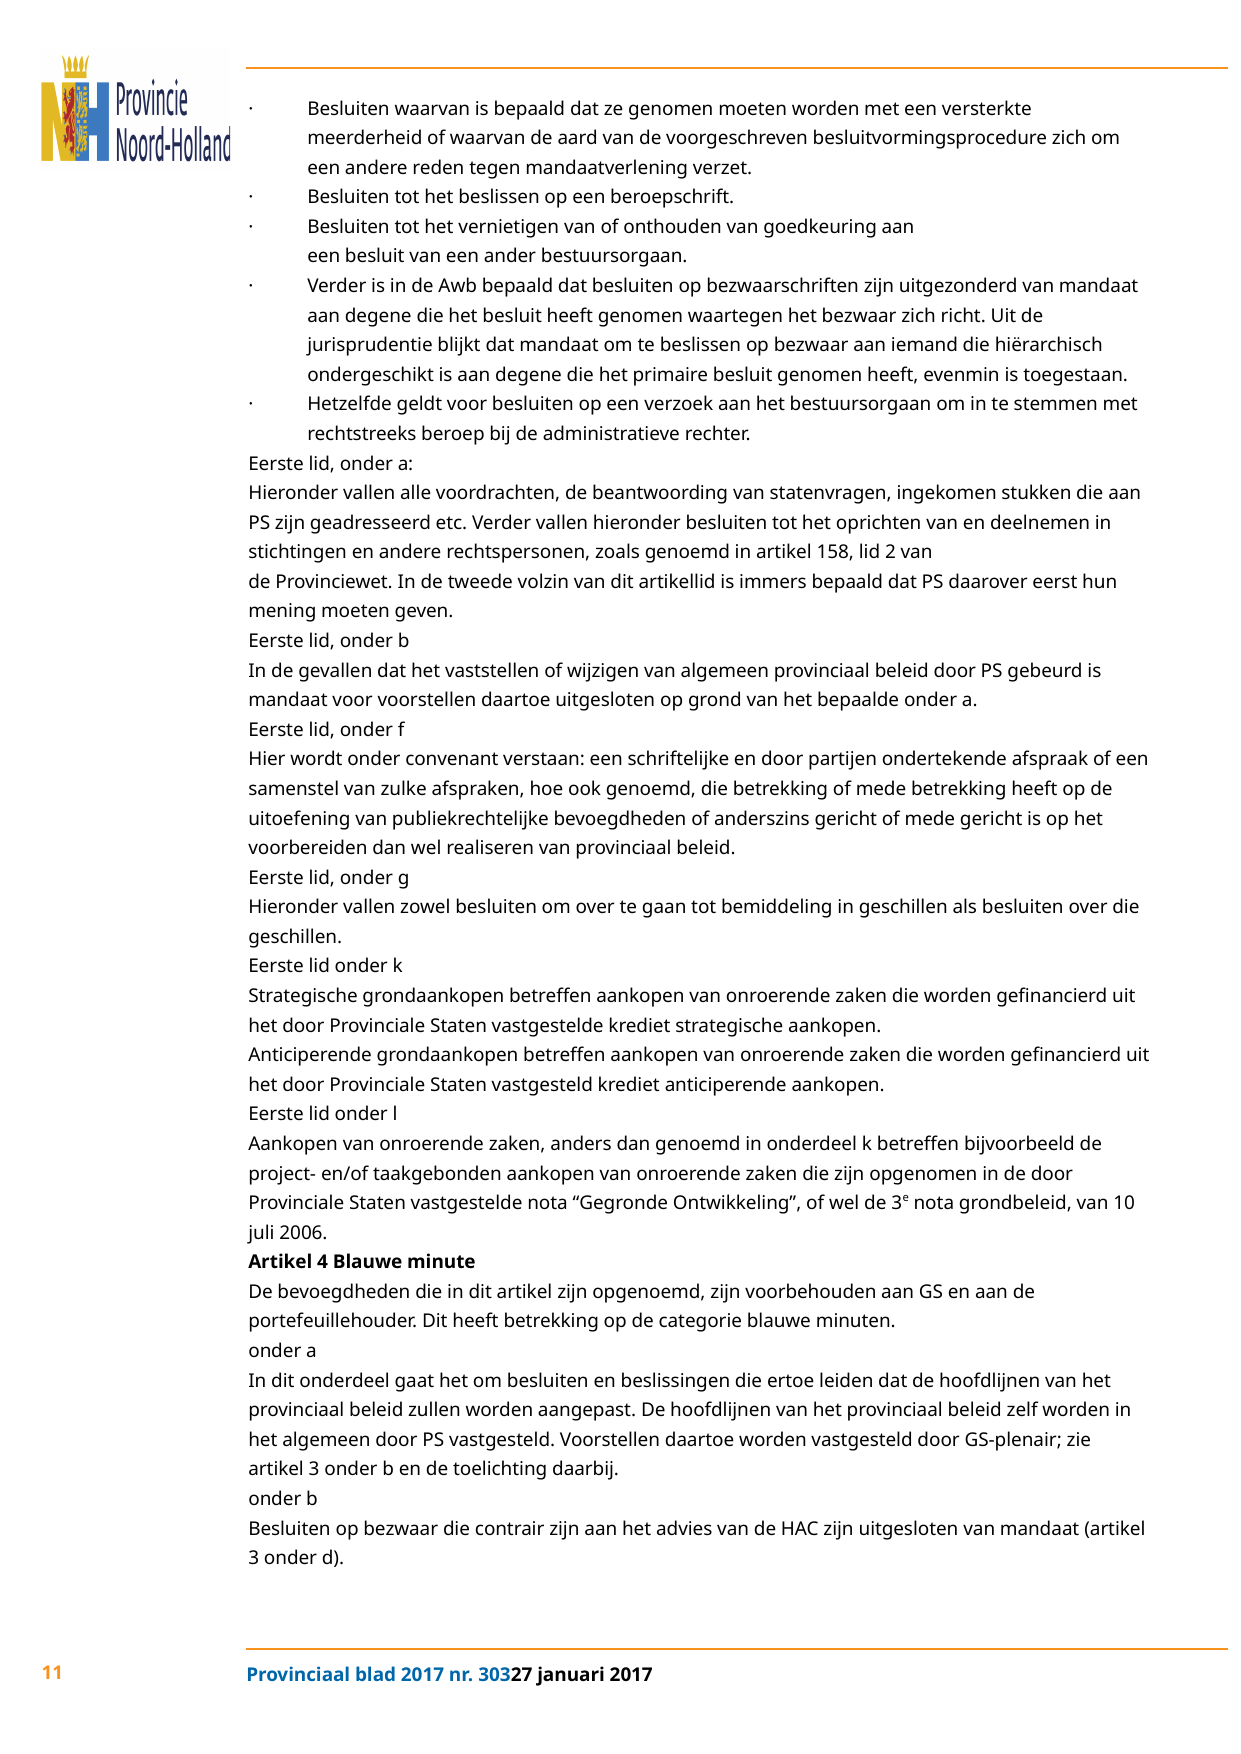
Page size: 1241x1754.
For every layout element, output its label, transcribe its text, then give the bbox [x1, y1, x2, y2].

picture [41, 47, 231, 172]
text Eerste lid, onder a: [248, 450, 1152, 476]
text In dit onderdeel gaat het om besluiten en beslissingen die ertoe leiden dat de hoofdlijnen van het provinciaal beleid zullen worden aangepast. De hoofdlijnen van het provinciaal beleid zelf worden in het algemeen door PS vastgesteld. Voorstellen daartoe worden vastgesteld door GS-plenair; zie artikel 3 onder b en de toelichting daarbij. [248, 1367, 1152, 1481]
text Eerste lid onder l [248, 1101, 1152, 1126]
text De bevoegdheden die in dit artikel zijn opgenoemd, zijn voorbehouden aan GS en aan de portefeuillehouder. Dit heeft betrekking op de categorie blauwe minuten. [248, 1278, 1152, 1333]
text Hier wordt onder convenant verstaan: een schriftelijke en door partijen ondertekende afspraak of een samenstel van zulke afspraken, hoe ook genoemd, die betrekking of mede betrekking heeft op de uitoefening van publiekrechtelijke bevoegdheden of anderszins gericht of mede gericht is op het voorbereiden dan wel realiseren van provinciaal beleid. [248, 746, 1152, 860]
text Besluiten op bezwaar die contrair zijn aan het advies van de HAC zijn uitgesloten van mandaat (artikel 3 onder d). [248, 1515, 1152, 1570]
list Verder is in de Awb bepaald dat besluiten op bezwaarschriften zijn uitgezonderd van mandaat aan degene die het besluit heeft genomen waartegen het bezwaar zich richt. Uit de jurisprudentie blijkt dat mandaat om te beslissen op bezwaar aan iemand die hiërarchisch ondergeschikt is aan degene die het primaire besluit genomen heeft, evenmin is toegestaan. [248, 272, 1152, 387]
text Anticiperende grondaankopen betreffen aankopen van onroerende zaken die worden gefinancierd uit het door Provinciale Staten vastgesteld krediet anticiperende aankopen. [248, 1041, 1152, 1097]
text Eerste lid, onder f [248, 716, 1152, 742]
list Besluiten waarvan is bepaald dat ze genomen moeten worden met een versterkte meerderheid of waarvan de aard van de voorgeschreven besluitvormingsprocedure zich om een andere reden tegen mandaatverlening verzet. [248, 95, 1152, 180]
list Besluiten tot het vernietigen van of onthouden van goedkeuring aan [248, 213, 1152, 239]
text onder a [248, 1337, 1152, 1363]
text Aankopen van onroerende zaken, anders dan genoemd in onderdeel k betreffen bijvoorbeeld de project- en/of taakgebonden aankopen van onroerende zaken die zijn opgenomen in de door Provinciale Staten vastgestelde nota “Gegronde Ontwikkeling”, of wel de 3e nota grondbeleid, van 10 juli 2006. [248, 1130, 1152, 1245]
text Hieronder vallen alle voordrachten, de beantwoording van statenvragen, ingekomen stukken die aan PS zijn geadresseerd etc. Verder vallen hieronder besluiten tot het oprichten van en deelnemen in stichtingen en andere rechtspersonen, zoals genoemd in artikel 158, lid 2 van [248, 479, 1152, 564]
text In de gevallen dat het vaststellen of wijzigen van algemeen provinciaal beleid door PS gebeurd is mandaat voor voorstellen daartoe uitgesloten op grond van het bepaalde onder a. [248, 657, 1152, 712]
text Eerste lid, onder g [248, 864, 1152, 890]
text onder b [248, 1485, 1152, 1511]
text Artikel 4 Blauwe minute [248, 1248, 1152, 1274]
text de Provinciewet. In de tweede volzin van dit artikellid is immers bepaald dat PS daarover eerst hun mening moeten geven. [248, 568, 1152, 623]
text Hieronder vallen zowel besluiten om over te gaan tot bemiddeling in geschillen als besluiten over die geschillen. [248, 893, 1152, 949]
list Besluiten tot het beslissen op een beroepschrift. [248, 183, 1152, 209]
text Eerste lid, onder b [248, 627, 1152, 653]
text Eerste lid onder k [248, 953, 1152, 978]
list Hetzelfde geldt voor besluiten op een verzoek aan het bestuursorgaan om in te stemmen met rechtstreeks beroep bij de administratieve rechter. [248, 391, 1152, 446]
text Strategische grondaankopen betreffen aankopen van onroerende zaken die worden gefinancierd uit het door Provinciale Staten vastgestelde krediet strategische aankopen. [248, 982, 1152, 1038]
list een besluit van een ander bestuursorgaan. [248, 243, 1152, 268]
